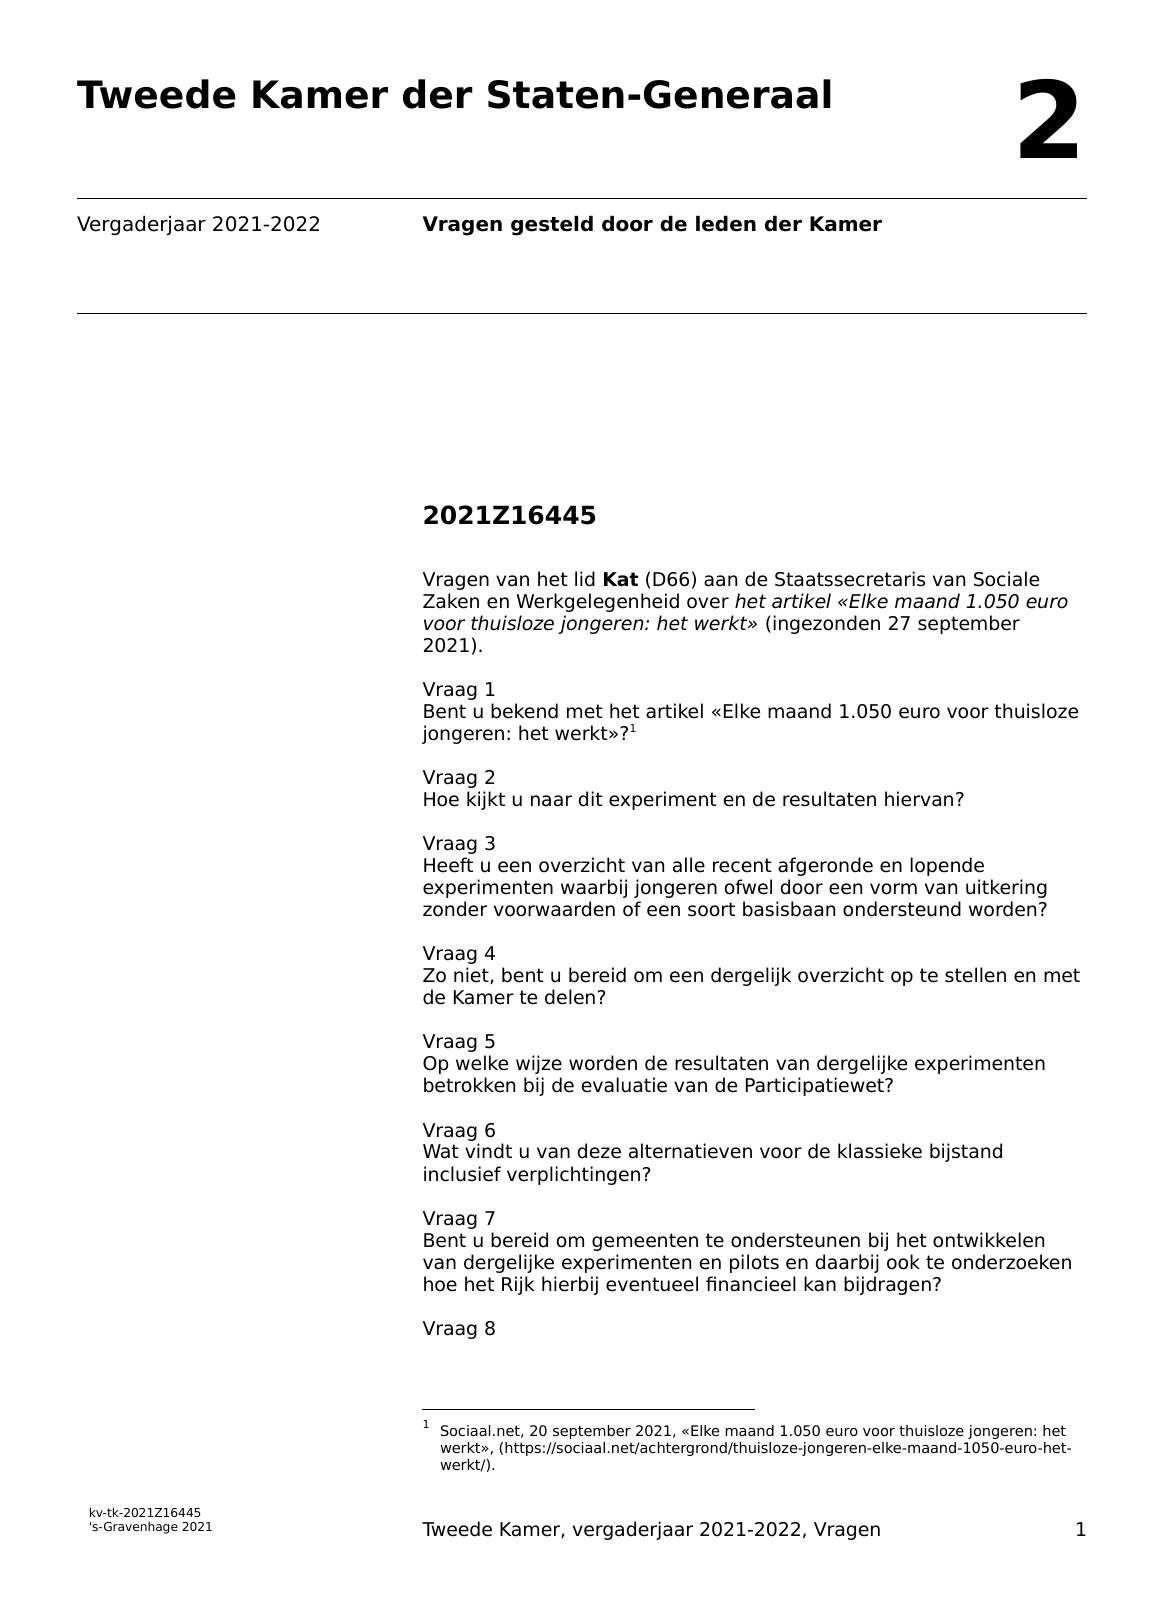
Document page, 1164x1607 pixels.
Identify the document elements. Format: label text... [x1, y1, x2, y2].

table_header 2 [886, 59, 1087, 198]
text Vraag 6 [422, 1119, 1087, 1141]
text Hoe kijkt u naar dit experiment en de resultaten hiervan? [422, 789, 1087, 811]
text 2021Z16445 [422, 501, 1087, 531]
text Bent u bekend met het artikel «Elke maand 1.050 euro voor thuisloze jongeren: het werkt»? [422, 701, 1087, 745]
text Wat vindt u van deze alternatieven voor de klassieke bijstand inclusief verplichtingen? [422, 1141, 1087, 1185]
text kv-tk-2021Z16445 [88, 1506, 323, 1520]
text Bent u bereid om gemeenten te ondersteunen bij het ontwikkelen van dergelijke experimenten en pilots en daarbij ook te onderzoeken hoe het Rijk hierbij eventueel financieel kan bijdragen? [422, 1229, 1087, 1296]
text Vraag 1 [422, 679, 1087, 701]
text 's-Gravenhage 2021 [88, 1520, 323, 1534]
text Vraag 7 [422, 1208, 1087, 1229]
text Vragen van het lid Kat (D66) aan de Staatssecretaris van Sociale Zaken en Werkgelegenheid over het artikel «Elke maand 1.050 euro voor thuisloze jongeren: het werkt» (ingezonden 27 september 2021). [422, 569, 1087, 657]
table_cell Vragen gesteld door de leden der Kamer [422, 199, 1087, 313]
text Vraag 5 [422, 1031, 1087, 1053]
text Sociaal.net, 20 september 2021, «Elke maand 1.050 euro voor thuisloze jongeren: het werkt», (https://sociaal.net/achtergrond/thuisloze-jongeren-elke-maand-1050-euro-het-werkt/). [422, 1418, 1087, 1474]
text Vraag 3 [422, 833, 1087, 855]
table_header Tweede Kamer der Staten-Generaal [77, 59, 886, 198]
text Heeft u een overzicht van alle recent afgeronde en lopende experimenten waarbij jongeren ofwel door een vorm van uitkering zonder voorwaarden of een soort basisbaan ondersteund worden? [422, 855, 1087, 921]
text Vraag 2 [422, 767, 1087, 789]
text Vraag 8 [422, 1318, 1087, 1340]
text Op welke wijze worden de resultaten van dergelijke experimenten betrokken bij de evaluatie van de Participatiewet? [422, 1053, 1087, 1097]
text Vraag 4 [422, 943, 1087, 965]
table_cell Vergaderjaar 2021-2022 [77, 199, 422, 313]
text Zo niet, bent u bereid om een dergelijk overzicht op te stellen en met de Kamer te delen? [422, 965, 1087, 1009]
